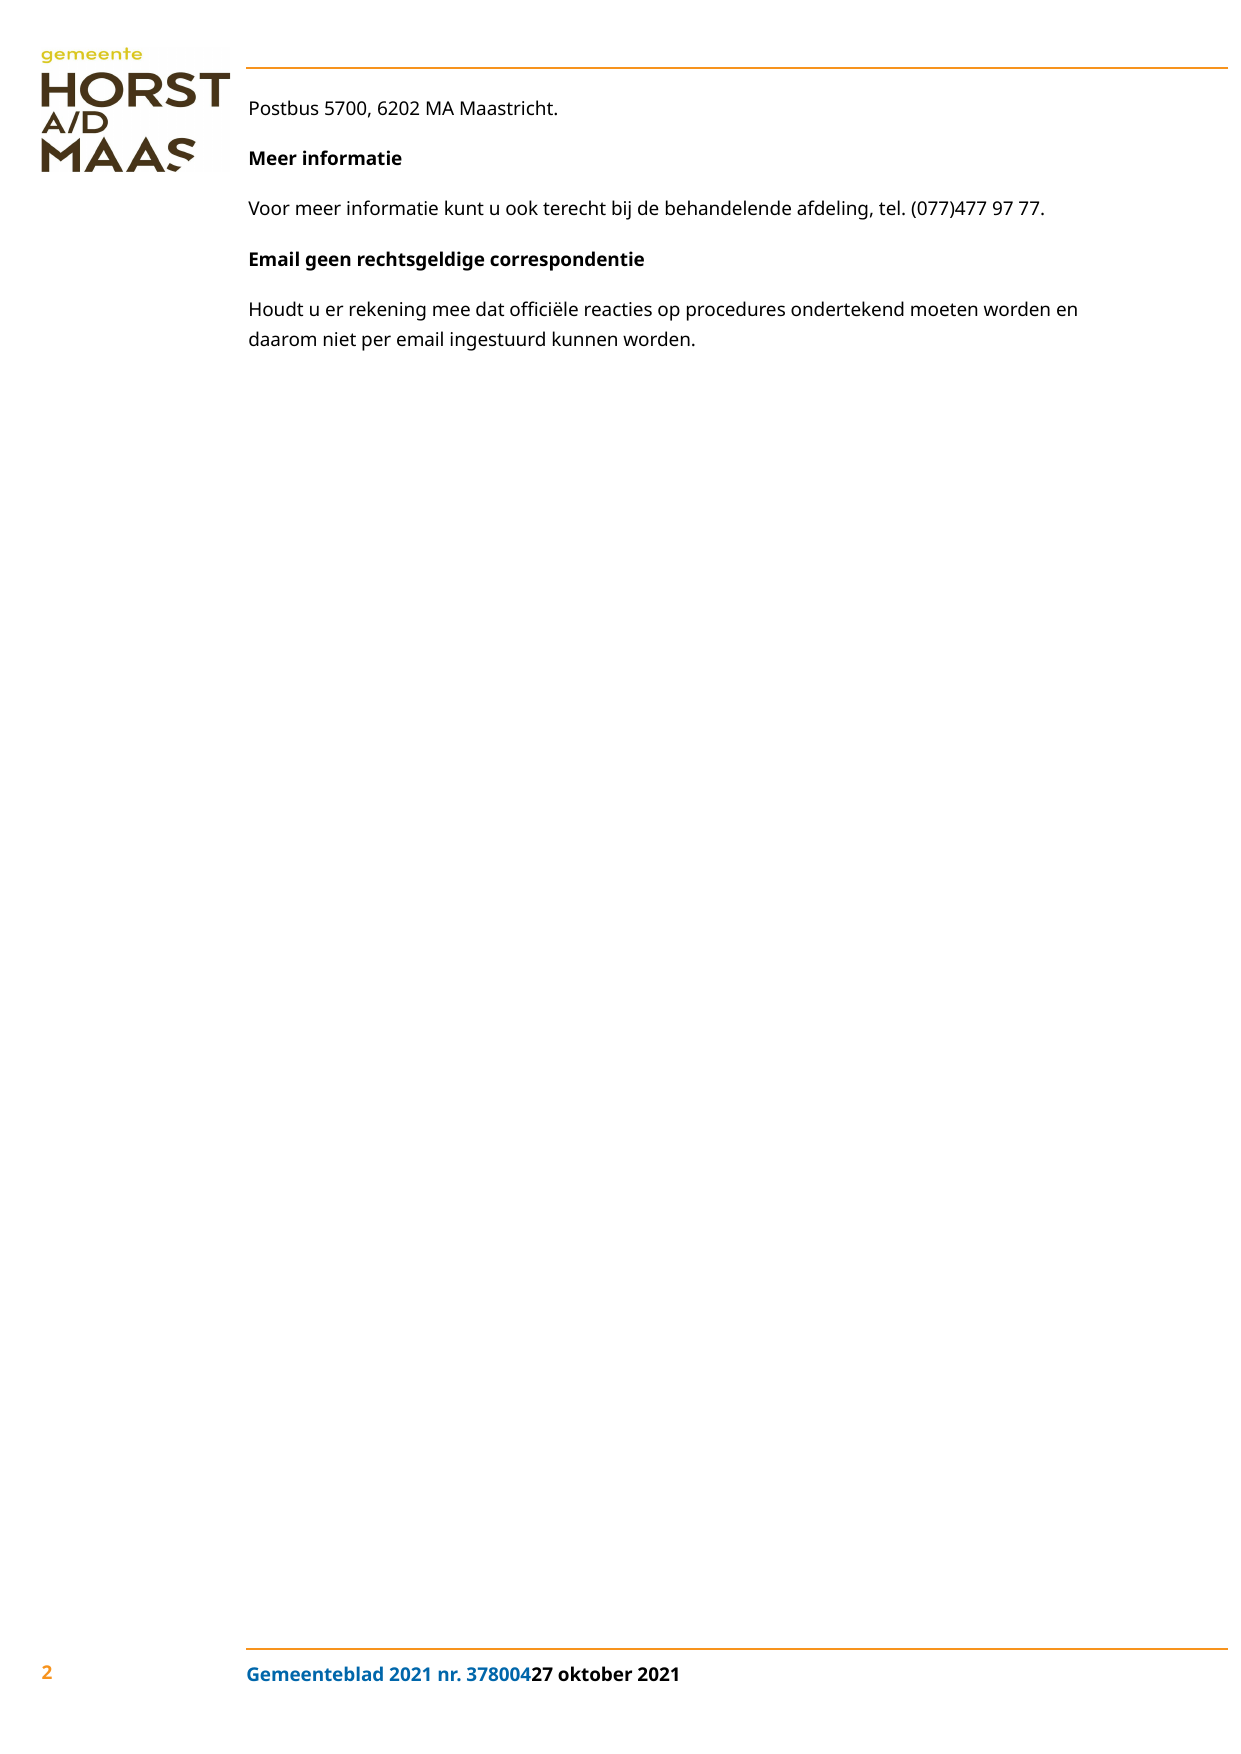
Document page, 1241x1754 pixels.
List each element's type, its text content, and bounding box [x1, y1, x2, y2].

text Voor meer informatie kunt u ook terecht bij de behandelende afdeling, tel. (077)477 97 77. [248, 196, 1152, 221]
text Email geen rechtsgeldige correspondentie [248, 246, 1152, 272]
text Postbus 5700, 6202 MA Maastricht. [248, 95, 1152, 121]
picture [41, 47, 231, 172]
text Houdt u er rekening mee dat officiële reacties op procedures ondertekend moeten worden en daarom niet per email ingestuurd kunnen worden. [248, 296, 1152, 352]
text Meer informatie [248, 145, 1152, 171]
